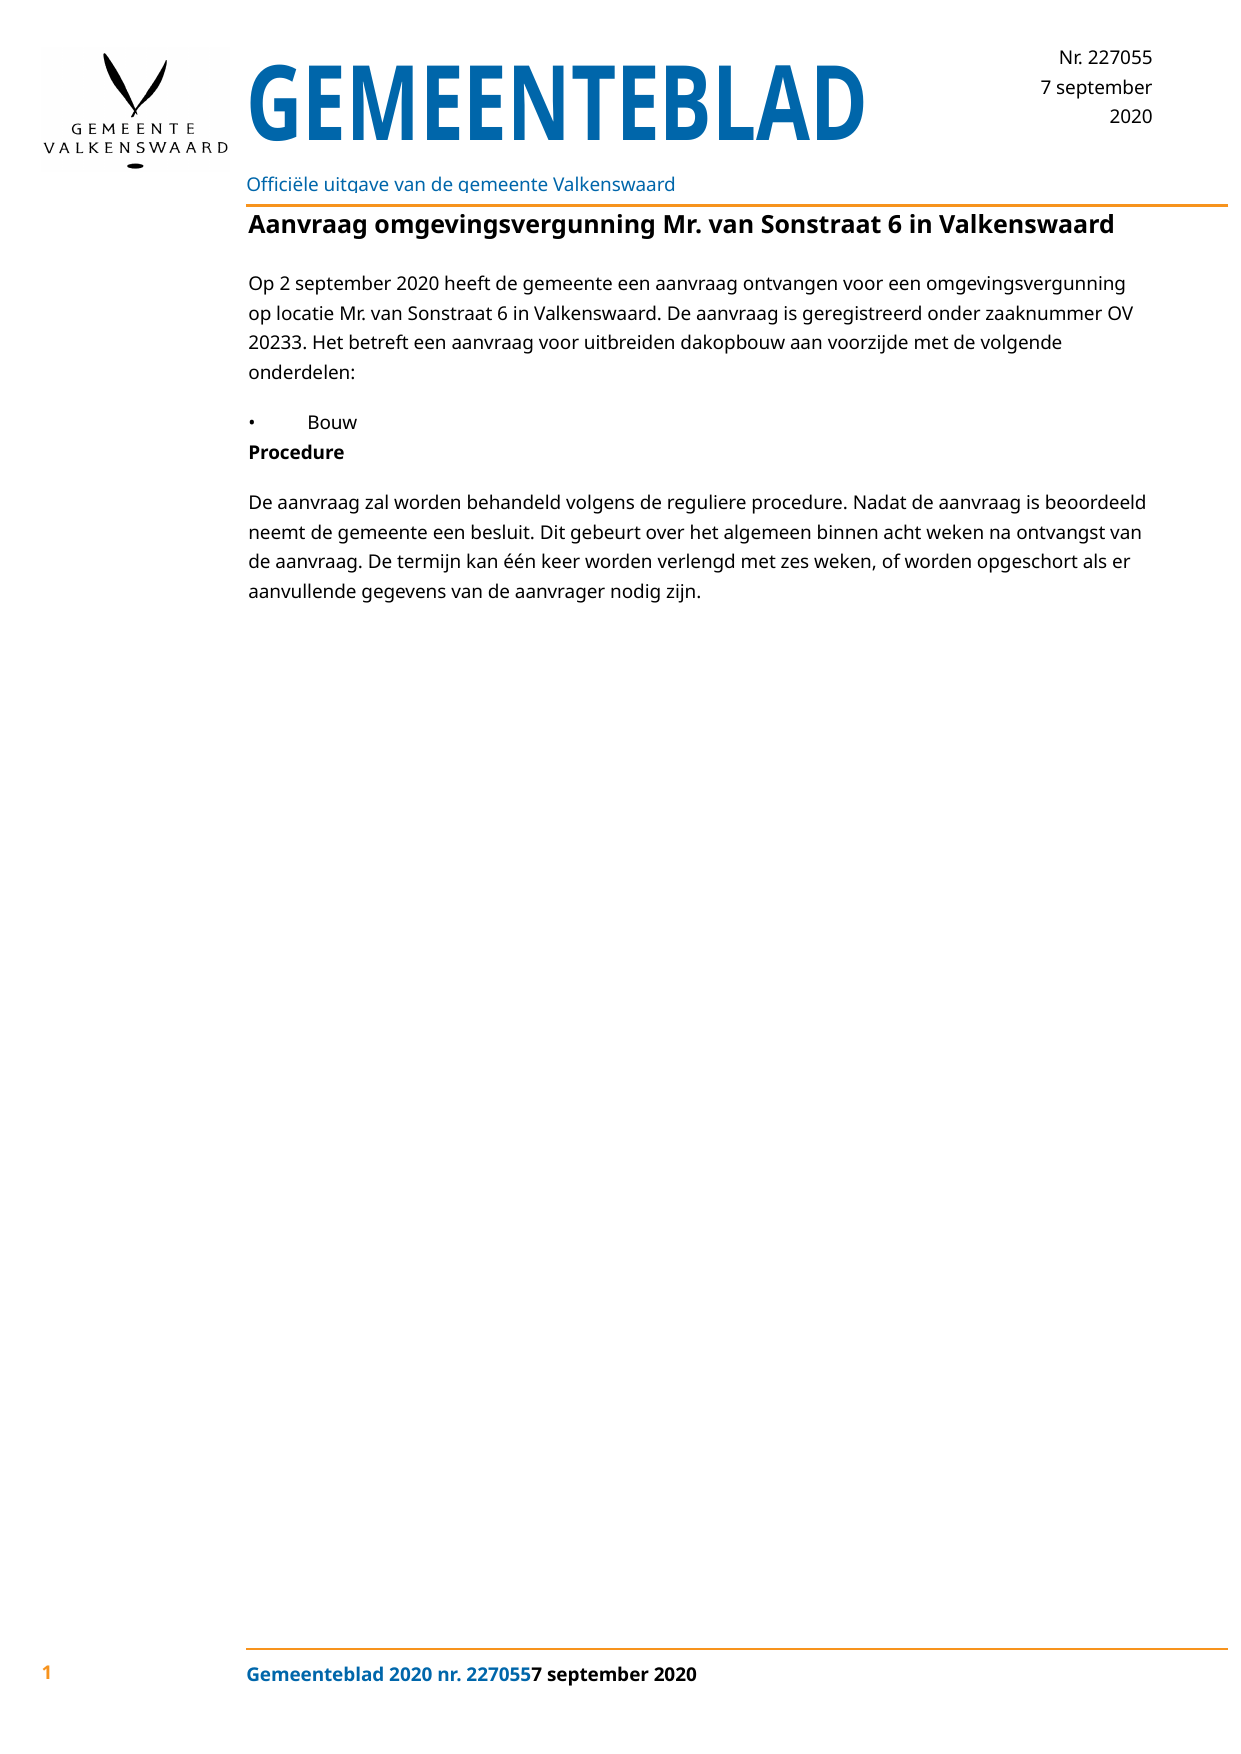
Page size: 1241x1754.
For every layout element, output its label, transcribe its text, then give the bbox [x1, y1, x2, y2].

text Procedure [248, 439, 1152, 465]
text Op 2 september 2020 heeft de gemeente een aanvraag ontvangen voor een omgevingsvergunning op locatie Mr. van Sonstraat 6 in Valkenswaard. De aanvraag is geregistreerd onder zaaknummer OV 20233. Het betreft een aanvraag voor uitbreiden dakopbouw aan voorzijde met de volgende onderdelen: [248, 270, 1152, 385]
text Aanvraag omgevingsvergunning Mr. van Sonstraat 6 in Valkenswaard [248, 207, 1152, 241]
picture [41, 47, 231, 172]
text De aanvraag zal worden behandeld volgens de reguliere procedure. Nadat de aanvraag is beoordeeld neemt de gemeente een besluit. Dit gebeurt over het algemeen binnen acht weken na ontvangst van de aanvraag. De termijn kan één keer worden verlengd met zes weken, of worden opgeschort als er aanvullende gegevens van de aanvrager nodig zijn. [248, 489, 1152, 604]
list Bouw [248, 409, 1152, 435]
